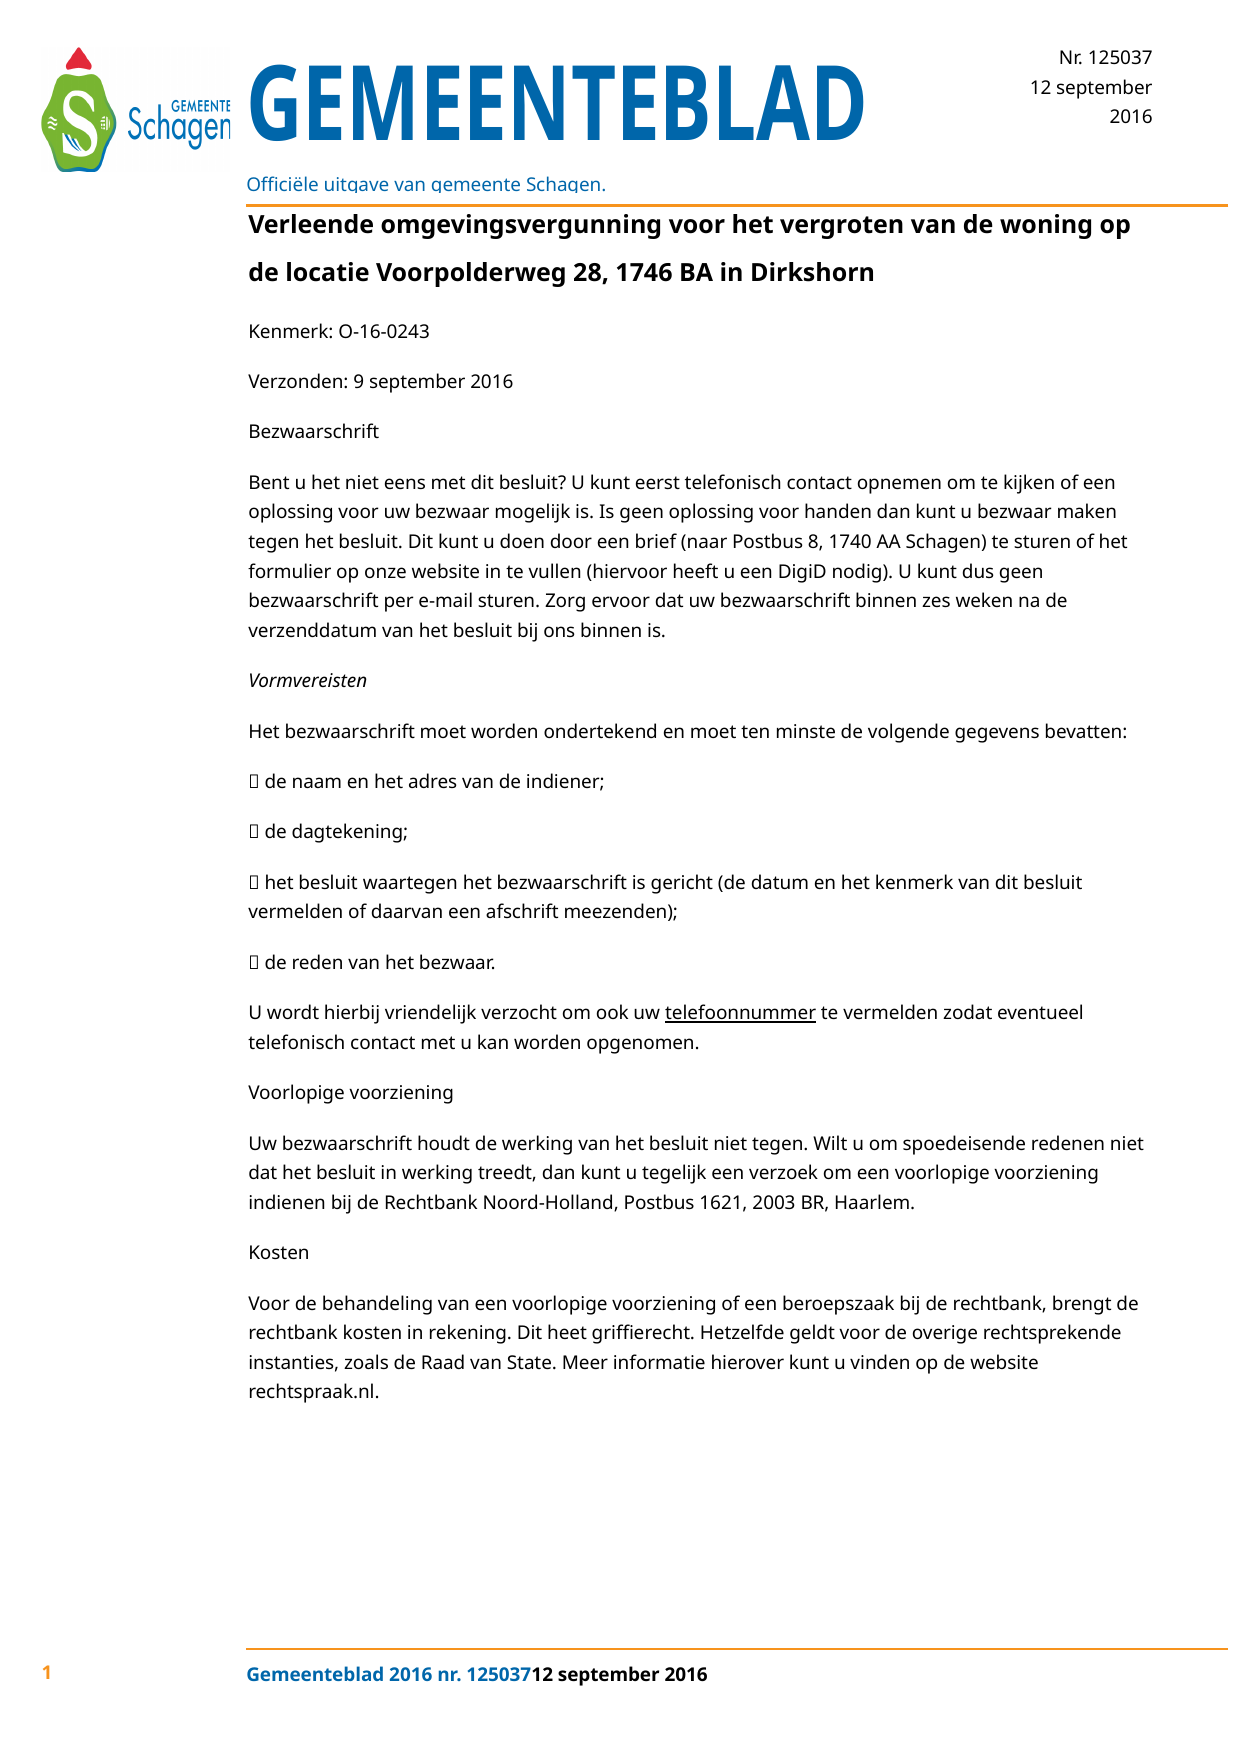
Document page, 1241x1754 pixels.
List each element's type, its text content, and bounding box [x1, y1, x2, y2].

text Voorlopige voorziening [248, 1079, 1152, 1105]
text Bezwaarschrift [248, 419, 1152, 444]
text Bent u het niet eens met dit besluit? U kunt eerst telefonisch contact opnemen om te kijken of een oplossing voor uw bezwaar mogelijk is. Is geen oplossing voor handen dan kunt u bezwaar maken tegen het besluit. Dit kunt u doen door een brief (naar Postbus 8, 1740 AA Schagen) te sturen of het formulier op onze website in te vullen (hiervoor heeft u een DigiD nodig). U kunt dus geen bezwaarschrift per e-mail sturen. Zorg ervoor dat uw bezwaarschrift binnen zes weken na de verzenddatum van het besluit bij ons binnen is. [248, 469, 1152, 643]
text Verleende omgevingsvergunning voor het vergroten van de woning op de locatie Voorpolderweg 28, 1746 BA in Dirkshorn [248, 207, 1152, 288]
picture [41, 47, 231, 172]
text Verzonden: 9 september 2016 [248, 368, 1152, 394]
text Kenmerk: O-16-0243 [248, 318, 1152, 344]
text  de naam en het adres van de indiener; [248, 768, 1152, 794]
text  de reden van het bezwaar. [248, 949, 1152, 975]
text Uw bezwaarschrift houdt de werking van het besluit niet tegen. Wilt u om spoedeisende redenen niet dat het besluit in werking treedt, dan kunt u tegelijk een verzoek om een voorlopige voorziening indienen bij de Rechtbank Noord-Holland, Postbus 1621, 2003 BR, Haarlem. [248, 1130, 1152, 1215]
text Vormvereisten [248, 667, 1152, 693]
text U wordt hierbij vriendelijk verzocht om ook uw telefoonnummer te vermelden zodat eventueel telefonisch contact met u kan worden opgenomen. [248, 999, 1152, 1055]
text Kosten [248, 1239, 1152, 1265]
text Voor de behandeling van een voorlopige voorziening of een beroepszaak bij de rechtbank, brengt de rechtbank kosten in rekening. Dit heet griffierecht. Hetzelfde geldt voor de overige rechtsprekende instanties, zoals de Raad van State. Meer informatie hierover kunt u vinden op de website rechtspraak.nl. [248, 1290, 1152, 1404]
text  de dagtekening; [248, 819, 1152, 844]
text Het bezwaarschrift moet worden ondertekend en moet ten minste de volgende gegevens bevatten: [248, 718, 1152, 744]
text  het besluit waartegen het bezwaarschrift is gericht (de datum en het kenmerk van dit besluit vermelden of daarvan een afschrift meezenden); [248, 869, 1152, 924]
